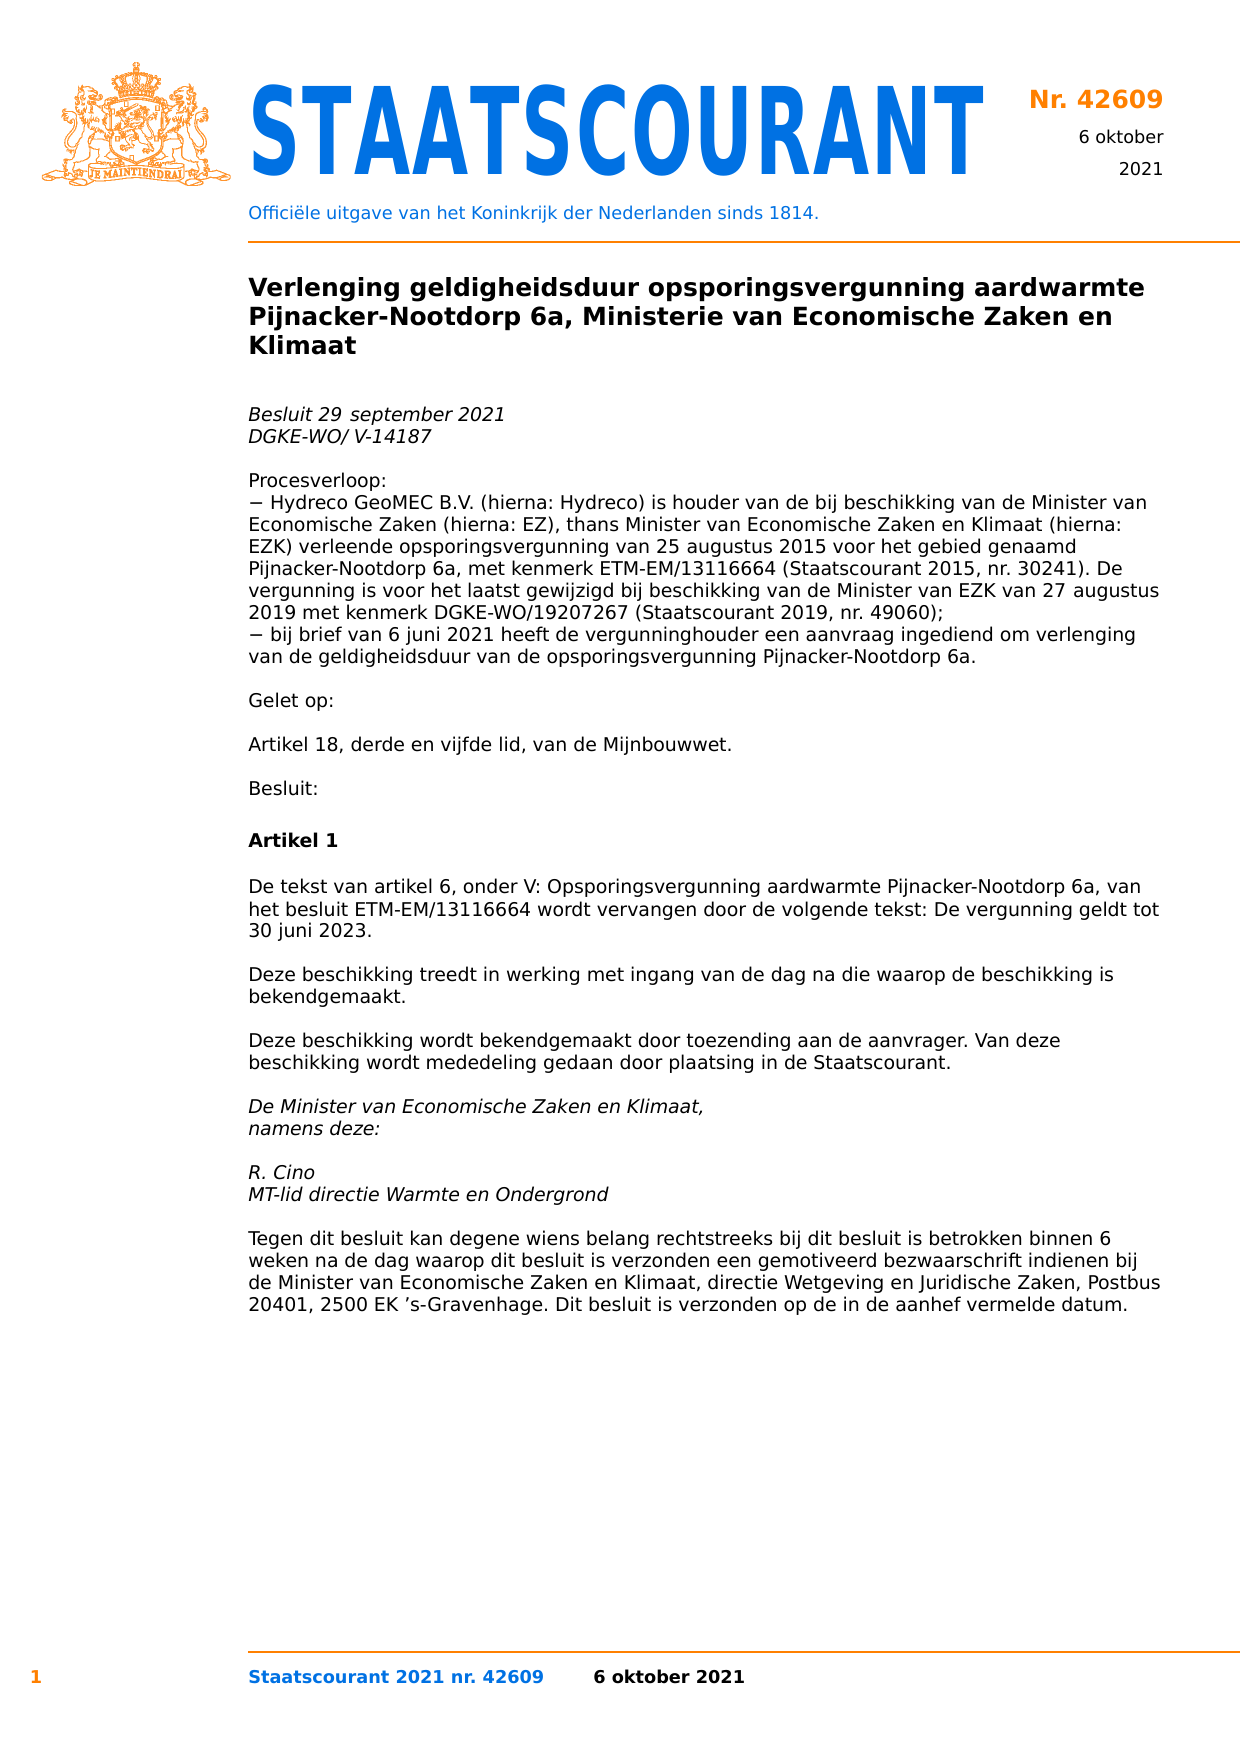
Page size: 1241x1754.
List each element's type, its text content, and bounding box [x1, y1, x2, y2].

subtitle Artikel 1 [248, 829, 1163, 851]
text De Minister van Economische Zaken en Klimaat, namens deze: R. Cino MT-lid directie Warmte en Ondergrond [248, 1096, 1163, 1206]
text Besluit: [248, 777, 1163, 799]
table_header STAATSCOURANT [248, 62, 998, 203]
text Besluit 29 september 2021 [248, 404, 1163, 426]
table_cell 2021 [998, 153, 1240, 203]
text − Hydreco GeoMEC B.V. (hierna: Hydreco) is houder van de bij beschikking van de Minister van Economische Zaken (hierna: EZ), thans Minister van Economische Zaken en Klimaat (hierna: EZK) verleende opsporingsvergunning van 25 augustus 2015 voor het gebied genaamd Pijnacker-Nootdorp 6a, met kenmerk ETM-EM/13116664 (Staatscourant 2015, nr. 30241). De vergunning is voor het laatst gewijzigd bij beschikking van de Minister van EZK van 27 augustus 2019 met kenmerk DGKE-WO/19207267 (Staatscourant 2019, nr. 49060); [248, 492, 1163, 624]
text Tegen dit besluit kan degene wiens belang rechtstreeks bij dit besluit is betrokken binnen 6 weken na de dag waarop dit besluit is verzonden een gemotiveerd bezwaarschrift indienen bij de Minister van Economische Zaken en Klimaat, directie Wetgeving en Juridische Zaken, Postbus 20401, 2500 EK ’s-Gravenhage. Dit besluit is verzonden op de in de aanhef vermelde datum. [248, 1228, 1163, 1316]
table_header [25, 62, 248, 241]
picture [41, 62, 231, 186]
table_cell Officiële uitgave van het Koninkrijk der Nederlanden sinds 1814. [248, 203, 1240, 241]
text Artikel 18, derde en vijfde lid, van de Mijnbouwwet. [248, 734, 1163, 756]
text Deze beschikking wordt bekendgemaakt door toezending aan de aanvrager. Van deze beschikking wordt mededeling gedaan door plaatsing in de Staatscourant. [248, 1030, 1163, 1074]
table_cell 6 oktober [998, 121, 1240, 153]
text DGKE-WO/ V-14187 [248, 426, 1163, 448]
text Deze beschikking treedt in werking met ingang van de dag na die waarop de beschikking is bekendgemaakt. [248, 964, 1163, 1008]
text De tekst van artikel 6, onder V: Opsporingsvergunning aardwarmte Pijnacker-Nootdorp 6a, van het besluit ETM-EM/13116664 wordt vervangen door de volgende tekst: De vergunning geldt tot 30 juni 2023. [248, 876, 1163, 942]
text − bij brief van 6 juni 2021 heeft de vergunninghouder een aanvraag ingediend om verlenging van de geldigheidsduur van de opsporingsvergunning Pijnacker-Nootdorp 6a. [248, 624, 1163, 668]
text Procesverloop: [248, 470, 1163, 492]
subtitle Verlenging geldigheidsduur opsporingsvergunning aardwarmte Pijnacker-Nootdorp 6a, Ministerie van Economische Zaken en Klimaat [248, 273, 1163, 361]
table_header Nr. 42609 [998, 62, 1240, 121]
text Gelet op: [248, 690, 1163, 712]
